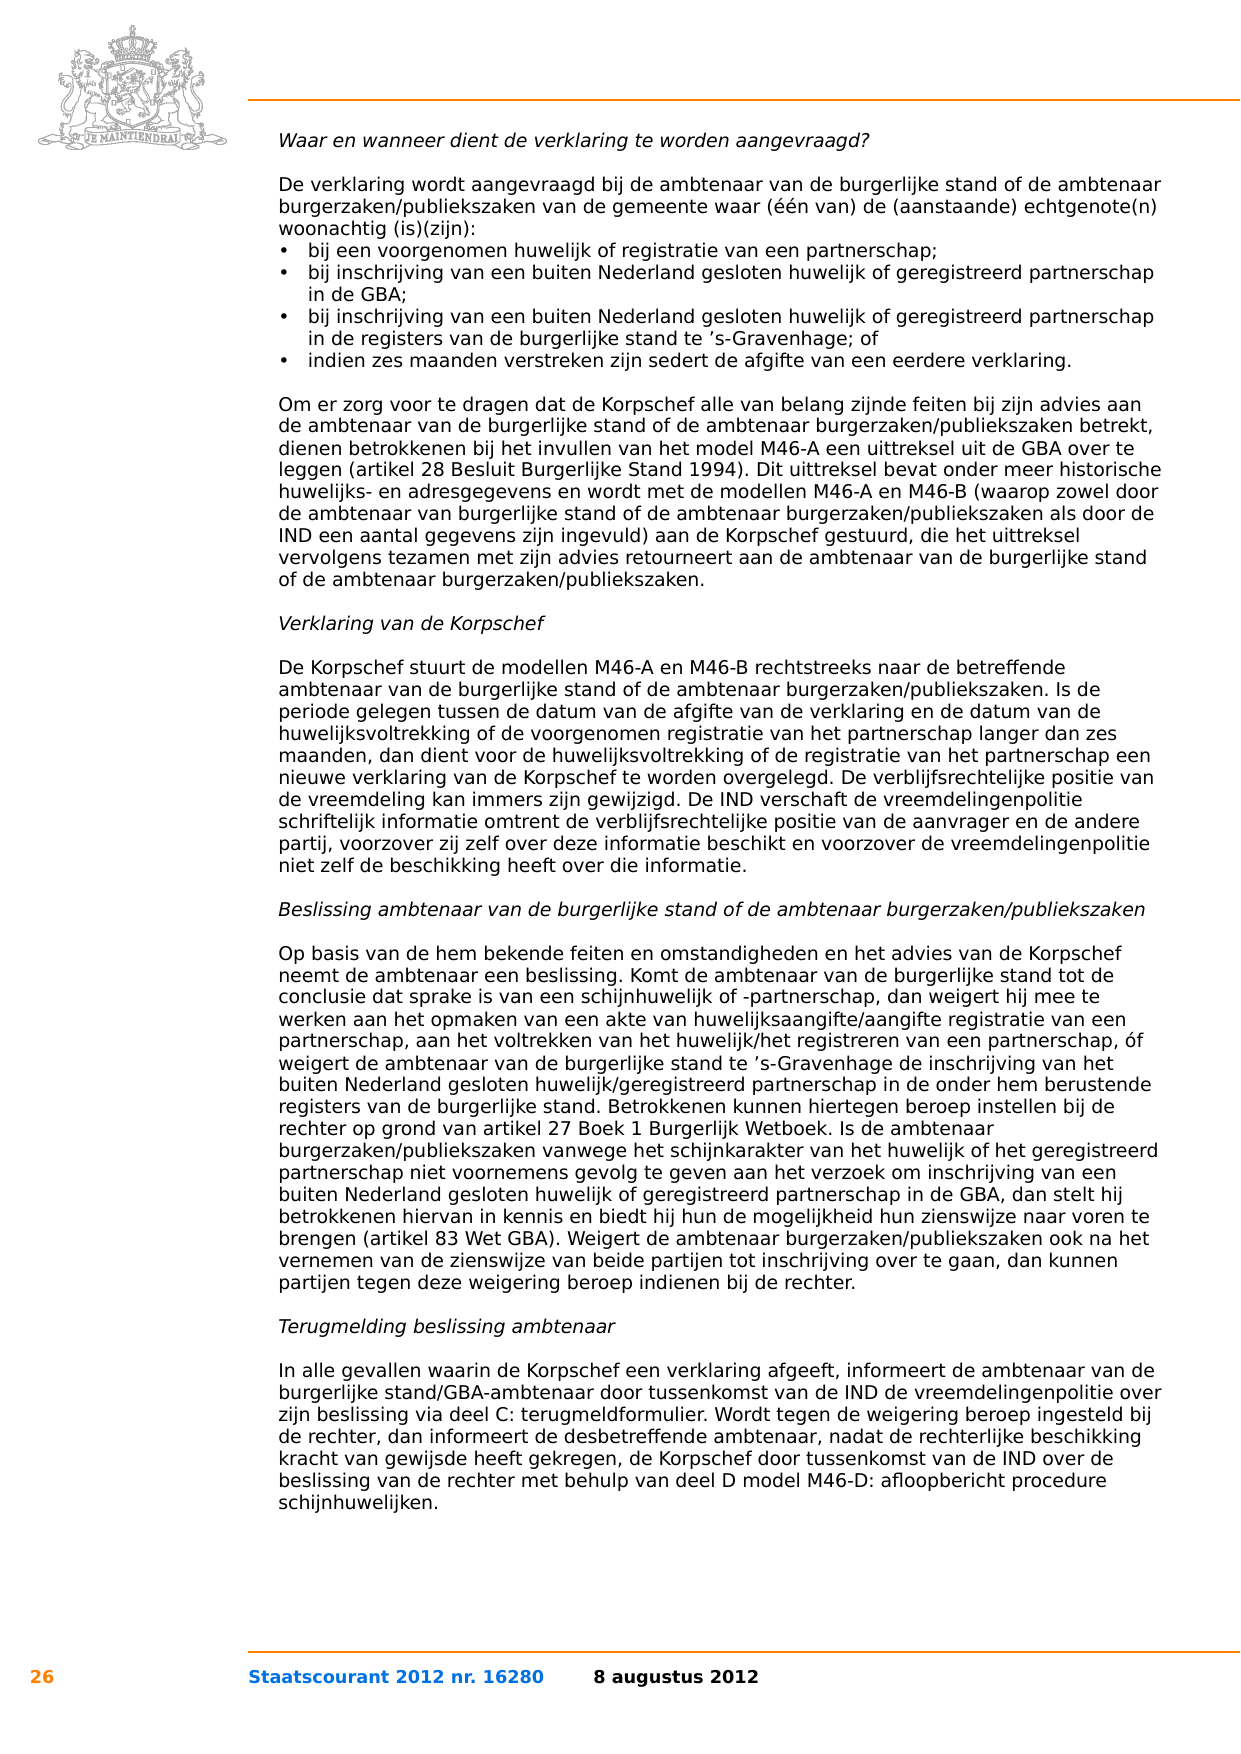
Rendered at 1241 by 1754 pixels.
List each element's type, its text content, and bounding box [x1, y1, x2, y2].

text • bij inschrijving van een buiten Nederland gesloten huwelijk of geregistreerd partnerschap in de GBA; [278, 262, 1163, 306]
text • bij een voorgenomen huwelijk of registratie van een partnerschap; [278, 240, 1163, 262]
text De verklaring wordt aangevraagd bij de ambtenaar van de burgerlijke stand of de ambtenaar burgerzaken/publiekszaken van de gemeente waar (één van) de (aanstaande) echtgenote(n) woonachtig (is)(zijn): [278, 174, 1163, 240]
text Op basis van de hem bekende feiten en omstandigheden en het advies van de Korpschef neemt de ambtenaar een beslissing. Komt de ambtenaar van de burgerlijke stand tot de conclusie dat sprake is van een schijnhuwelijk of -partnerschap, dan weigert hij mee te werken aan het opmaken van een akte van huwelijksaangifte/aangifte registratie van een partnerschap, aan het voltrekken van het huwelijk/het registreren van een partnerschap, óf weigert de ambtenaar van de burgerlijke stand te ’s-Gravenhage de inschrijving van het buiten Nederland gesloten huwelijk/geregistreerd partnerschap in de onder hem berustende registers van de burgerlijke stand. Betrokkenen kunnen hiertegen beroep instellen bij de rechter op grond van artikel 27 Boek 1 Burgerlijk Wetboek. Is de ambtenaar burgerzaken/publiekszaken vanwege het schijnkarakter van het huwelijk of het geregistreerd partnerschap niet voornemens gevolg te geven aan het verzoek om inschrijving van een buiten Nederland gesloten huwelijk of geregistreerd partnerschap in de GBA, dan stelt hij betrokkenen hiervan in kennis en biedt hij hun de mogelijkheid hun zienswijze naar voren te brengen (artikel 83 Wet GBA). Weigert de ambtenaar burgerzaken/publiekszaken ook na het vernemen van de zienswijze van beide partijen tot inschrijving over te gaan, dan kunnen partijen tegen deze weigering beroep indienen bij de rechter. [278, 942, 1163, 1294]
text • indien zes maanden verstreken zijn sedert de afgifte van een eerdere verklaring. [278, 349, 1163, 372]
subtitle Verklaring van de Korpschef [278, 613, 1163, 635]
picture [38, 25, 227, 150]
subtitle Terugmelding beslissing ambtenaar [278, 1316, 1163, 1338]
subtitle Beslissing ambtenaar van de burgerlijke stand of de ambtenaar burgerzaken/publiekszaken [278, 899, 1163, 921]
subtitle Waar en wanneer dient de verklaring te worden aangevraagd? [278, 130, 1163, 152]
text Om er zorg voor te dragen dat de Korpschef alle van belang zijnde feiten bij zijn advies aan de ambtenaar van de burgerlijke stand of de ambtenaar burgerzaken/publiekszaken betrekt, dienen betrokkenen bij het invullen van het model M46-A een uittreksel uit de GBA over te leggen (artikel 28 Besluit Burgerlijke Stand 1994). Dit uittreksel bevat onder meer historische huwelijks- en adresgegevens en wordt met de modellen M46-A en M46-B (waarop zowel door de ambtenaar van burgerlijke stand of de ambtenaar burgerzaken/publiekszaken als door de IND een aantal gegevens zijn ingevuld) aan de Korpschef gestuurd, die het uittreksel vervolgens tezamen met zijn advies retourneert aan de ambtenaar van de burgerlijke stand of de ambtenaar burgerzaken/publiekszaken. [278, 393, 1163, 591]
text In alle gevallen waarin de Korpschef een verklaring afgeeft, informeert de ambtenaar van de burgerlijke stand/GBA-ambtenaar door tussenkomst van de IND de vreemdelingenpolitie over zijn beslissing via deel C: terugmeldformulier. Wordt tegen de weigering beroep ingesteld bij de rechter, dan informeert de desbetreffende ambtenaar, nadat de rechterlijke beschikking kracht van gewijsde heeft gekregen, de Korpschef door tussenkomst van de IND over de beslissing van de rechter met behulp van deel D model M46-D: afloopbericht procedure schijnhuwelijken. [278, 1360, 1163, 1514]
text • bij inschrijving van een buiten Nederland gesloten huwelijk of geregistreerd partnerschap in de registers van de burgerlijke stand te ’s-Gravenhage; of [278, 306, 1163, 349]
text De Korpschef stuurt de modellen M46-A en M46-B rechtstreeks naar de betreffende ambtenaar van de burgerlijke stand of de ambtenaar burgerzaken/publiekszaken. Is de periode gelegen tussen de datum van de afgifte van de verklaring en de datum van de huwelijksvoltrekking of de voorgenomen registratie van het partnerschap langer dan zes maanden, dan dient voor de huwelijksvoltrekking of de registratie van het partnerschap een nieuwe verklaring van de Korpschef te worden overgelegd. De verblijfsrechtelijke positie van de vreemdeling kan immers zijn gewijzigd. De IND verschaft de vreemdelingenpolitie schriftelijk informatie omtrent de verblijfsrechtelijke positie van de aanvrager en de andere partij, voorzover zij zelf over deze informatie beschikt en voorzover de vreemdelingenpolitie niet zelf de beschikking heeft over die informatie. [278, 657, 1163, 877]
